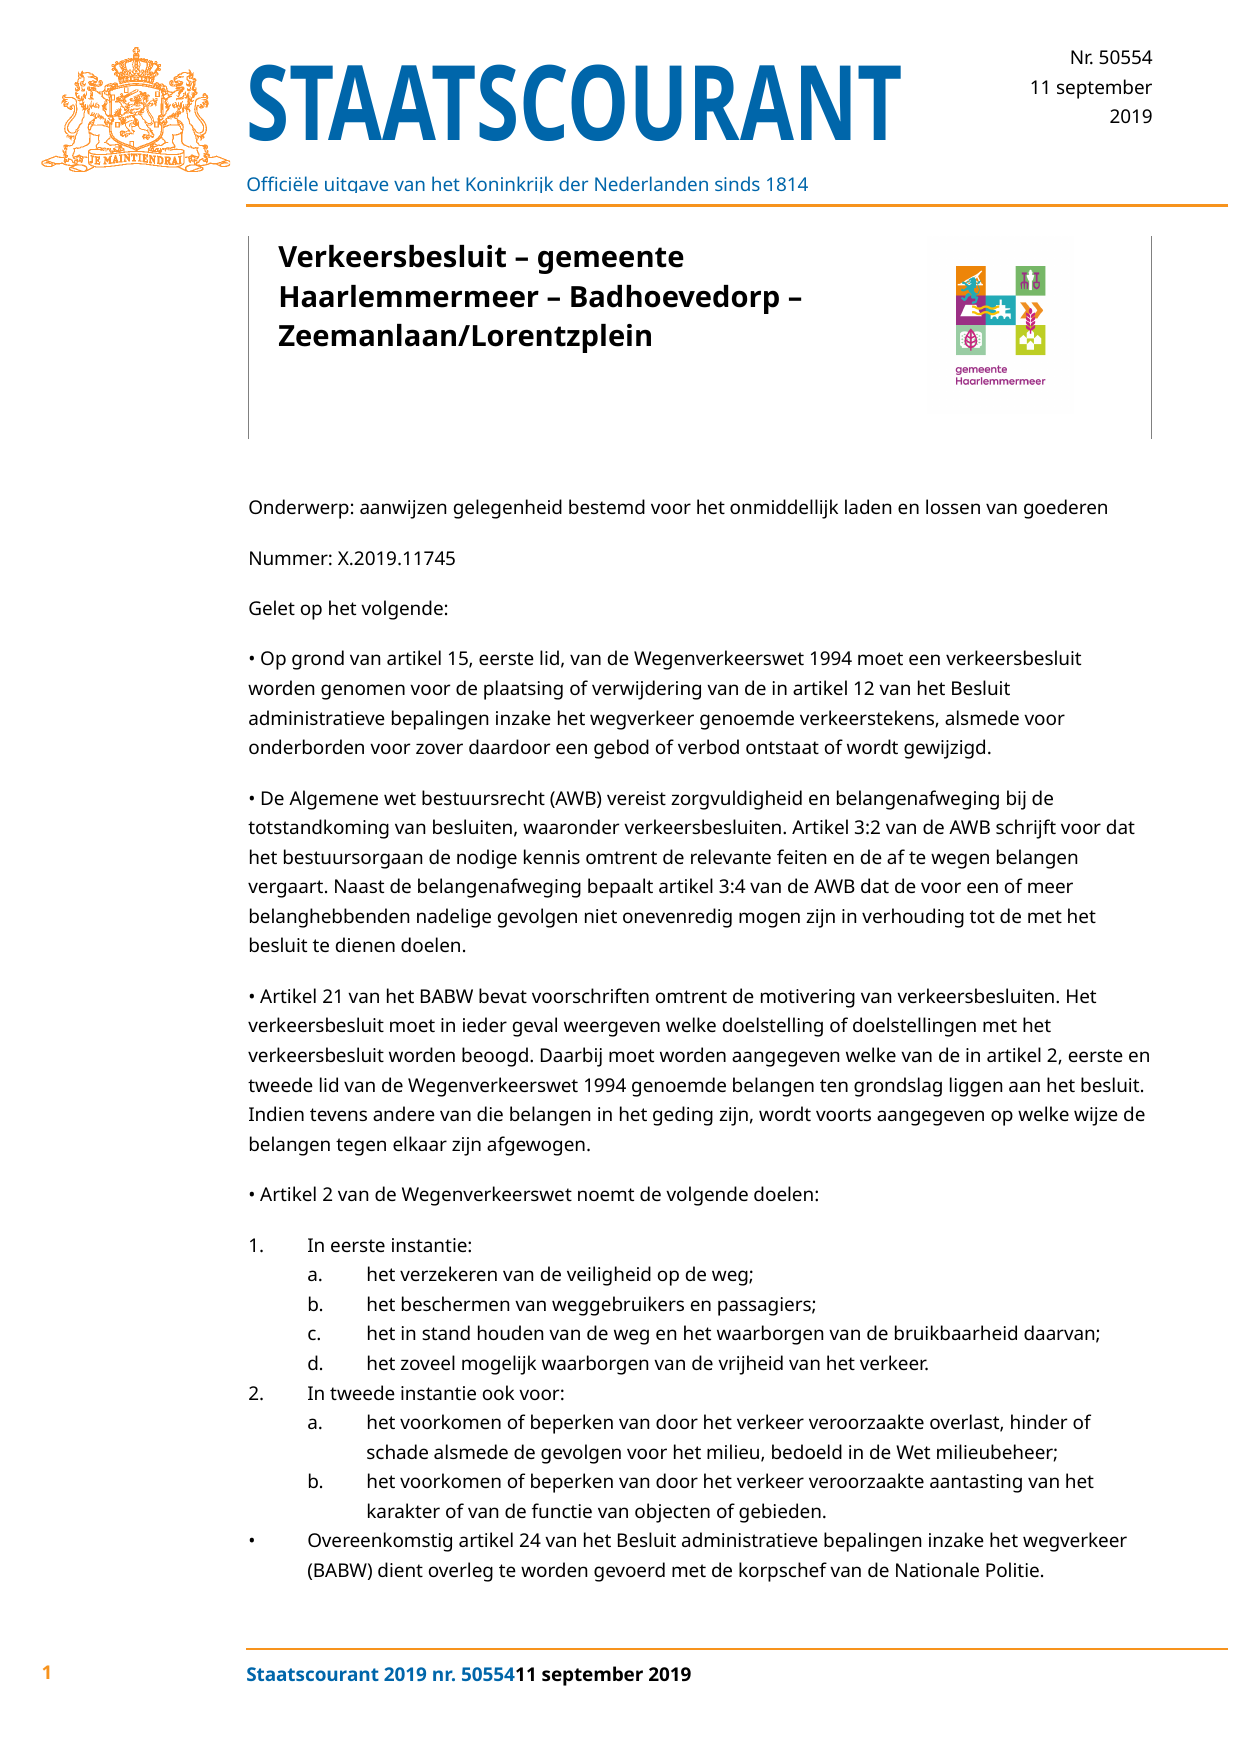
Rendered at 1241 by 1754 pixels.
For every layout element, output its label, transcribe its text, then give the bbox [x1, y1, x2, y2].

list het verzekeren van de veiligheid op de weg; [307, 1261, 1152, 1287]
text • Artikel 2 van de Wegenverkeerswet noemt de volgende doelen: [248, 1181, 1152, 1207]
text • Op grond van artikel 15, eerste lid, van de Wegenverkeerswet 1994 moet een verkeersbesluit worden genomen voor de plaatsing of verwijdering van de in artikel 12 van het Besluit administratieve bepalingen inzake het wegverkeer genoemde verkeerstekens, alsmede voor onderborden voor zover daardoor een gebod of verbod ontstaat of wordt gewijzigd. [248, 646, 1152, 760]
picture [926, 236, 1075, 414]
table_header [1075, 236, 1151, 413]
list In tweede instantie ook voor: [248, 1380, 1152, 1406]
table_header [850, 414, 1151, 439]
text • De Algemene wet bestuursrecht (AWB) vereist zorgvuldigheid en belangenafweging bij de totstandkoming van besluiten, waaronder verkeersbesluiten. Artikel 3:2 van de AWB schrijft voor dat het bestuursorgaan de nodige kennis omtrent de relevante feiten en de af te wegen belangen vergaart. Naast de belangenafweging bepaalt artikel 3:4 van de AWB dat de voor een of meer belanghebbenden nadelige gevolgen niet onevenredig mogen zijn in verhouding tot de met het besluit te dienen doelen. [248, 785, 1152, 958]
text Gelet op het volgende: [248, 595, 1152, 621]
text Nummer: X.2019.11745 [248, 545, 1152, 571]
list het voorkomen of beperken van door het verkeer veroorzaakte aantasting van het karakter of van de functie van objecten of gebieden. [307, 1468, 1152, 1524]
list het beschermen van weggebruikers en passagiers; [307, 1291, 1152, 1317]
table_header [850, 236, 926, 413]
text Onderwerp: aanwijzen gelegenheid bestemd voor het onmiddellijk laden en lossen van goederen [248, 494, 1152, 520]
list het in stand houden van de weg en het waarborgen van de bruikbaarheid daarvan; [307, 1321, 1152, 1346]
table_header Verkeersbesluit – gemeente Haarlemmermeer – Badhoevedorp – Zeemanlaan/Lorentzplein [249, 236, 850, 439]
list het zoveel mogelijk waarborgen van de vrijheid van het verkeer. [307, 1350, 1152, 1376]
list het voorkomen of beperken van door het verkeer veroorzaakte overlast, hinder of schade alsmede de gevolgen voor het milieu, bedoeld in de Wet milieubeheer; [307, 1409, 1152, 1465]
text • Artikel 21 van het BABW bevat voorschriften omtrent de motivering van verkeersbesluiten. Het verkeersbesluit moet in ieder geval weergeven welke doelstelling of doelstellingen met het verkeersbesluit worden beoogd. Daarbij moet worden aangegeven welke van de in artikel 2, eerste en tweede lid van de Wegenverkeerswet 1994 genoemde belangen ten grondslag liggen aan het besluit. Indien tevens andere van die belangen in het geding zijn, wordt voorts aangegeven op welke wijze de belangen tegen elkaar zijn afgewogen. [248, 983, 1152, 1157]
picture [41, 47, 231, 172]
list Overeenkomstig artikel 24 van het Besluit administratieve bepalingen inzake het wegverkeer (BABW) dient overleg te worden gevoerd met de korpschef van de Nationale Politie. [248, 1528, 1152, 1583]
list In eerste instantie: [248, 1232, 1152, 1258]
